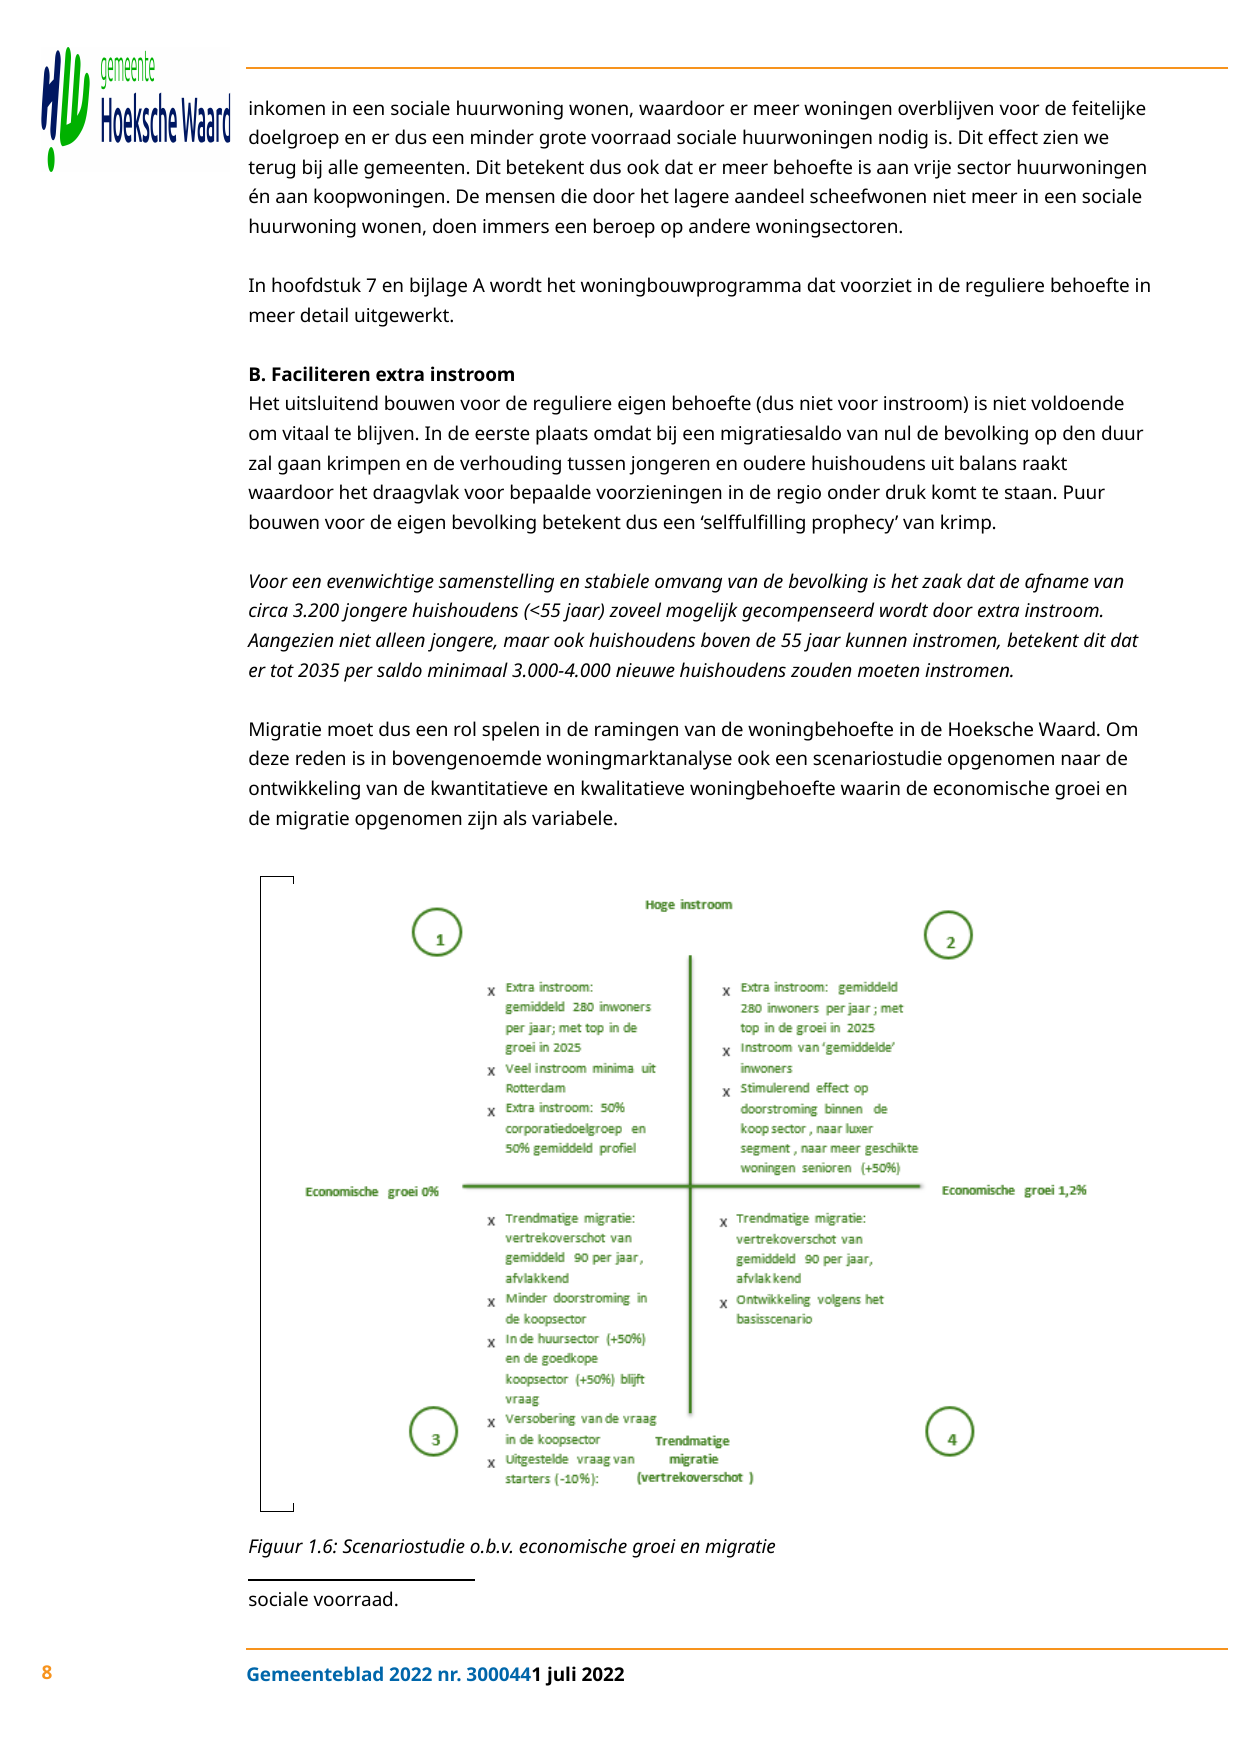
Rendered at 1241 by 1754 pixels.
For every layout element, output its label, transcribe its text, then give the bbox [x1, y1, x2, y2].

text B. Faciliteren extra instroom [248, 361, 1152, 387]
picture [41, 47, 231, 172]
text Migratie moet dus een rol spelen in de ramingen van de woningbehoefte in de Hoeksche Waard. Om deze reden is in bovengenoemde woningmarktanalyse ook een scenariostudie opgenomen naar de ontwikkeling van de kwantitatieve en kwalitatieve woningbehoefte waarin de economische groei en de migratie opgenomen zijn als variabele. [248, 716, 1152, 831]
text Figuur 1.6: Scenariostudie o.b.v. economische groei en migratie [248, 1533, 1152, 1558]
text Voor een evenwichtige samenstelling en stabiele omvang van de bevolking is het zaak dat de afname van circa 3.200 jongere huishoudens (<55 jaar) zoveel mogelijk gecompenseerd wordt door extra instroom. Aangezien niet alleen jongere, maar ook huishoudens boven de 55 jaar kunnen instromen, betekent dit dat er tot 2035 per saldo minimaal 3.000-­4.000 nieuwe huishoudens zouden moeten instromen. [248, 568, 1152, 683]
text Het uitsluitend bouwen voor de reguliere eigen behoefte (dus niet voor instroom) is niet voldoende om vitaal te blijven. In de eerste plaats omdat bij een migratiesaldo van nul de bevolking op den duur zal gaan krimpen en de verhouding tussen jongeren en oudere huishoudens uit balans raakt waardoor het draagvlak voor bepaalde voorzieningen in de regio onder druk komt te staan. Puur bouwen voor de eigen bevolking betekent dus een ‘selffulfilling prophecy’ van krimp. [248, 391, 1152, 535]
text In hoofdstuk 7 en bijlage A wordt het woningbouwprogramma dat voorziet in de reguliere behoefte in meer detail uitgewerkt. [248, 272, 1152, 328]
text inkomen in een sociale huurwoning wonen, waardoor er meer woningen overblijven voor de feitelijke doelgroep en er dus een minder grote voorraad sociale huurwoningen nodig is. Dit effect zien we terug bij alle gemeenten. Dit betekent dus ook dat er meer behoefte is aan vrije sector huurwoningen én aan koopwoningen. De mensen die door het lagere aandeel scheefwonen niet meer in een sociale huurwoning wonen, doen immers een beroep op andere woningsectoren. [248, 95, 1152, 239]
text sociale voorraad. [248, 1586, 1152, 1612]
picture [268, 884, 1155, 1503]
